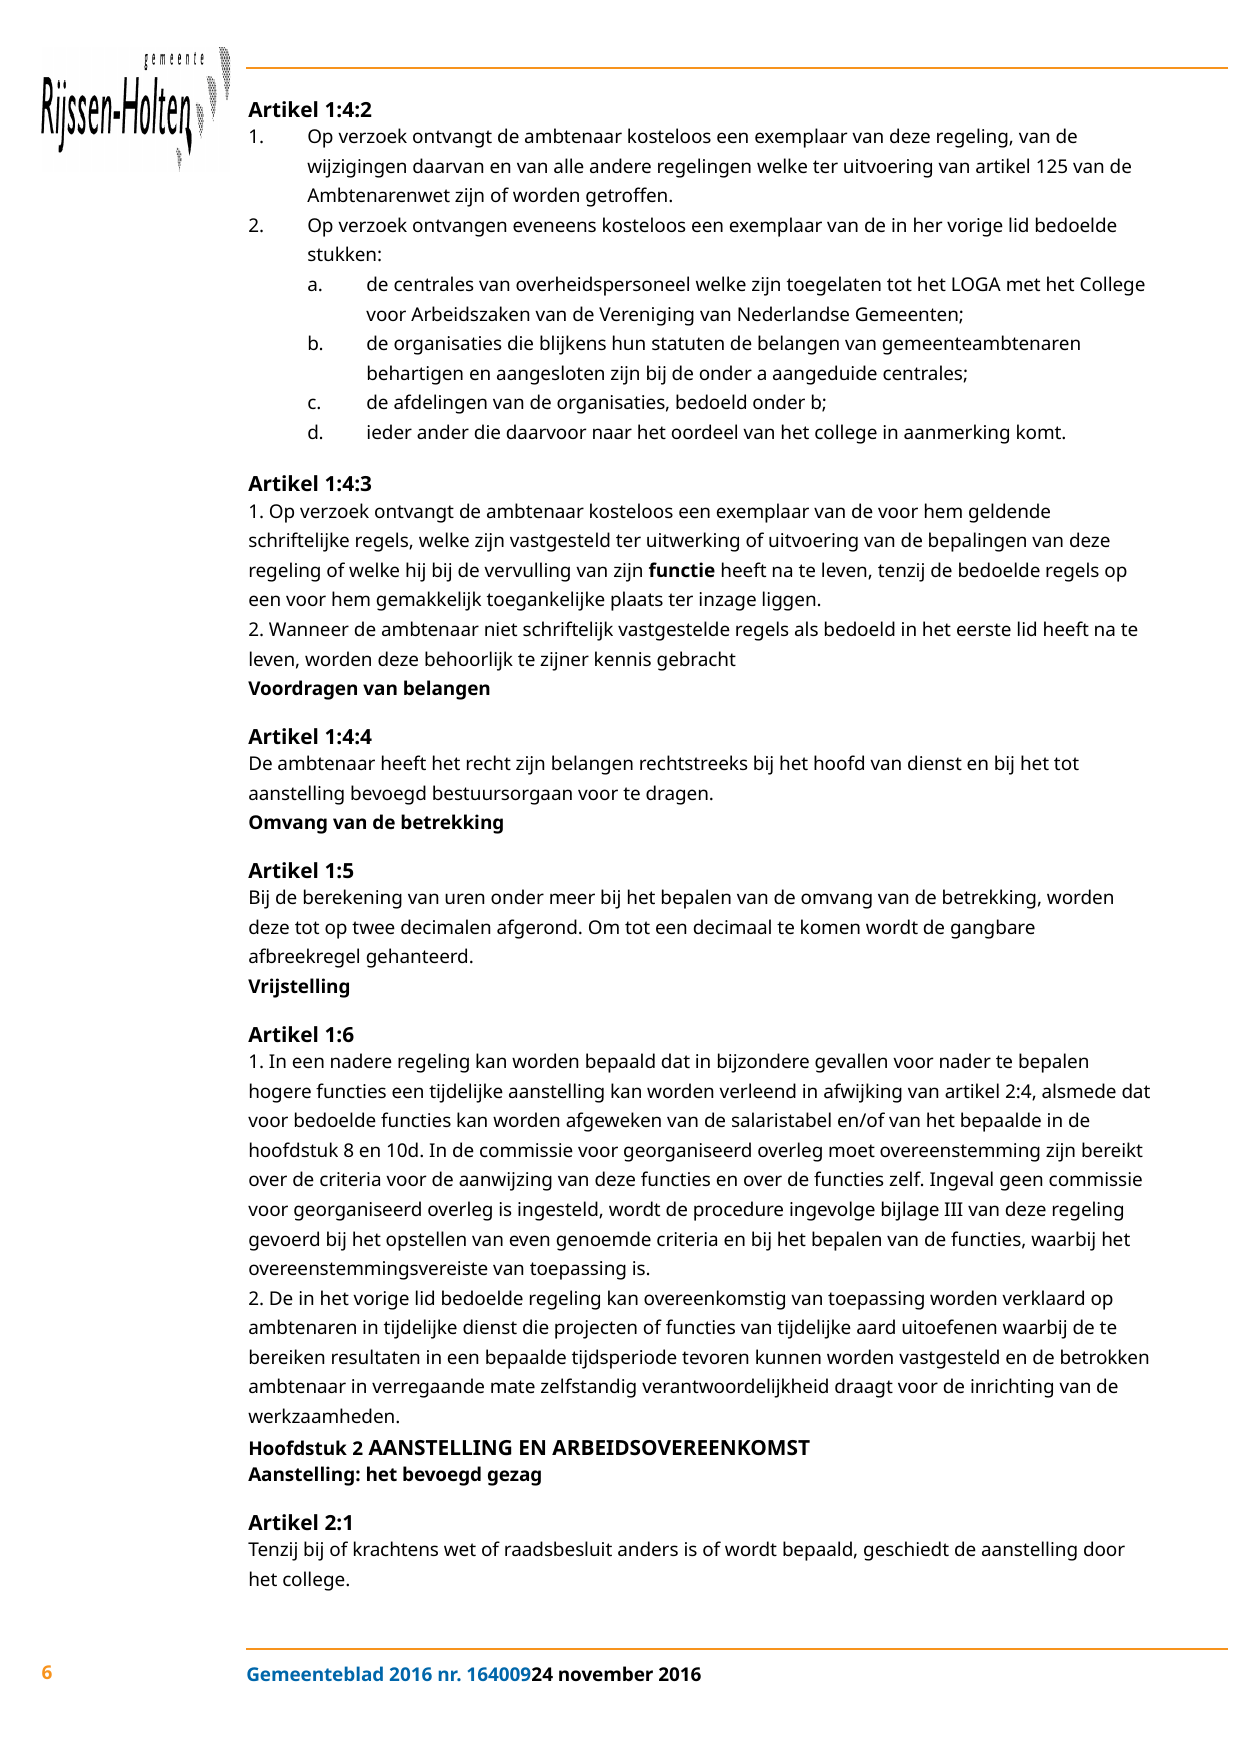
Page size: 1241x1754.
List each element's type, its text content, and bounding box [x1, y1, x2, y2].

text Aanstelling: het bevoegd gezag [248, 1461, 1152, 1487]
text 1. Op verzoek ontvangt de ambtenaar kosteloos een exemplaar van de voor hem geldende schriftelijke regels, welke zijn vastgesteld ter uitwerking of uitvoering van de bepalingen van deze regeling of welke hij bij de vervulling van zijn functie heeft na te leven, tenzij de bedoelde regels op een voor hem gemakkelijk toegankelijke plaats ter inzage liggen. [248, 498, 1152, 612]
list Op verzoek ontvangt de ambtenaar kosteloos een exemplaar van deze regeling, van de wijzigingen daarvan en van alle andere regelingen welke ter uitvoering van artikel 125 van de Ambtenarenwet zijn of worden getroffen. [248, 123, 1152, 208]
list de organisaties die blijkens hun statuten de belangen van gemeenteambtenaren behartigen en aangesloten zijn bij de onder a aangeduide centrales; [307, 330, 1152, 386]
text Artikel 1:4:3 [248, 469, 1152, 498]
text 1. In een nadere regeling kan worden bepaald dat in bijzondere gevallen voor nader te bepalen hogere functies een tijdelijke aanstelling kan worden verleend in afwijking van artikel 2:4, alsmede dat voor bedoelde functies kan worden afgeweken van de salaristabel en/of van het bepaalde in de hoofdstuk 8 en 10d. In de commissie voor georganiseerd overleg moet overeenstemming zijn bereikt over de criteria voor de aanwijzing van deze functies en over de functies zelf. Ingeval geen commissie voor georganiseerd overleg is ingesteld, wordt de procedure ingevolge bijlage III van deze regeling gevoerd bij het opstellen van even genoemde criteria en bij het bepalen van de functies, waarbij het overeenstemmingsvereiste van toepassing is. [248, 1048, 1152, 1281]
text Vrijstelling [248, 973, 1152, 999]
list ieder ander die daarvoor naar het oordeel van het college in aanmerking komt. [307, 419, 1152, 445]
text De ambtenaar heeft het recht zijn belangen rechtstreeks bij het hoofd van dienst en bij het tot aanstelling bevoegd bestuursorgaan voor te dragen. [248, 750, 1152, 806]
text Artikel 1:6 [248, 1020, 1152, 1048]
text Bij de berekening van uren onder meer bij het bepalen van de omvang van de betrekking, worden deze tot op twee decimalen afgerond. Om tot een decimaal te komen wordt de gangbare afbreekregel gehanteerd. [248, 884, 1152, 969]
text Tenzij bij of krachtens wet of raadsbesluit anders is of wordt bepaald, geschiedt de aanstelling door het college. [248, 1536, 1152, 1592]
text Artikel 1:4:4 [248, 722, 1152, 750]
text Hoofdstuk 2 AANSTELLING EN ARBEIDSOVEREENKOMST [248, 1433, 1152, 1461]
text Artikel 1:4:2 [248, 95, 1152, 123]
list de afdelingen van de organisaties, bedoeld onder b; [307, 389, 1152, 415]
list Op verzoek ontvangen eveneens kosteloos een exemplaar van de in her vorige lid bedoelde stukken: [248, 212, 1152, 267]
text 2. De in het vorige lid bedoelde regeling kan overeenkomstig van toepassing worden verklaard op ambtenaren in tijdelijke dienst die projecten of functies van tijdelijke aard uitoefenen waarbij de te bereiken resultaten in een bepaalde tijdsperiode tevoren kunnen worden vastgesteld en de betrokken ambtenaar in verregaande mate zelfstandig verantwoordelijkheid draagt voor de inrichting van de werkzaamheden. [248, 1285, 1152, 1429]
text Artikel 1:5 [248, 856, 1152, 884]
text Omvang van de betrekking [248, 809, 1152, 835]
text Artikel 2:1 [248, 1508, 1152, 1536]
list de centrales van overheidspersoneel welke zijn toegelaten tot het LOGA met het College voor Arbeidszaken van de Vereniging van Nederlandse Gemeenten; [307, 271, 1152, 326]
text Voordragen van belangen [248, 675, 1152, 701]
text 2. Wanneer de ambtenaar niet schriftelijk vastgestelde regels als bedoeld in het eerste lid heeft na te leven, worden deze behoorlijk te zijner kennis gebracht [248, 616, 1152, 672]
picture [41, 47, 231, 172]
